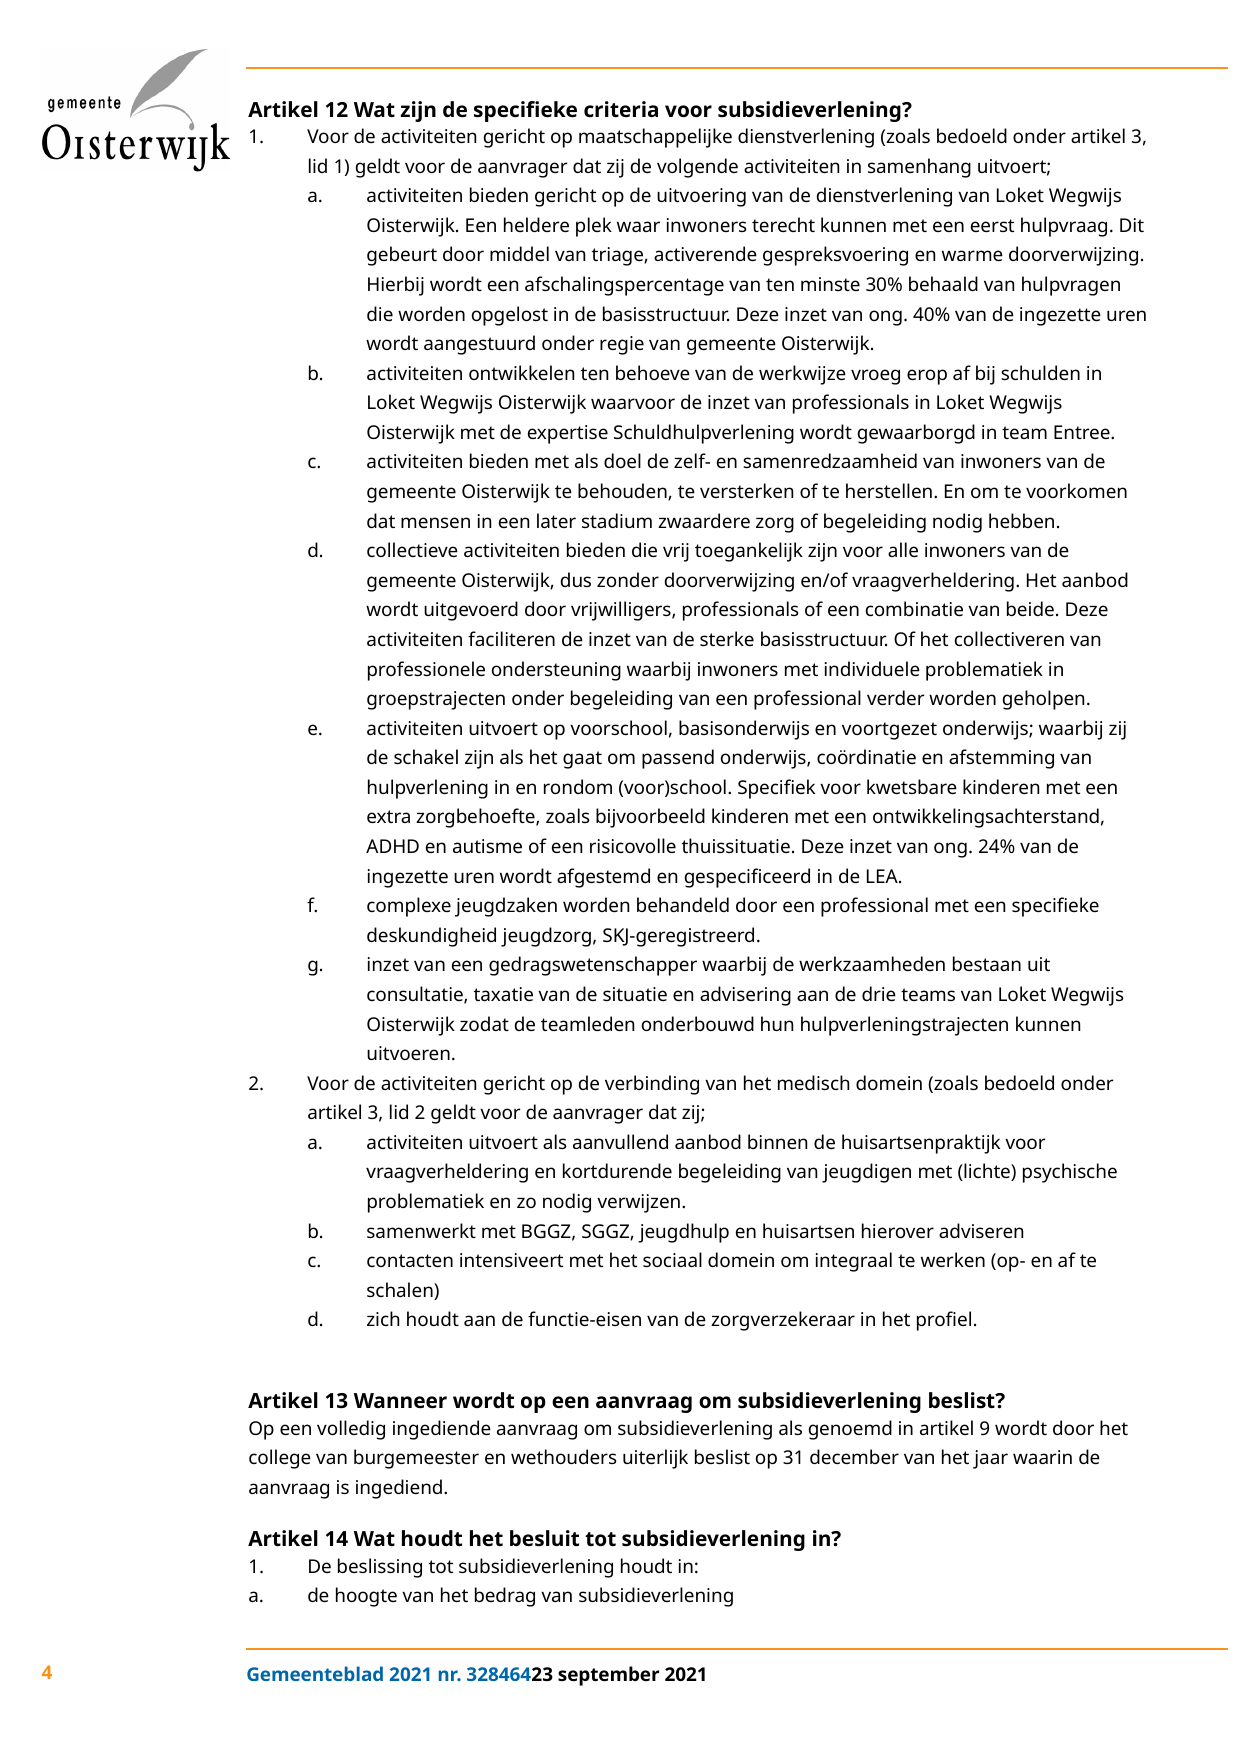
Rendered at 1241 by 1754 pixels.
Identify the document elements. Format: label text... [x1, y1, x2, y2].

list collectieve activiteiten bieden die vrij toegankelijk zijn voor alle inwoners van de gemeente Oisterwijk, dus zonder doorverwijzing en/of vraagverheldering. Het aanbod wordt uitgevoerd door vrijwilligers, professionals of een combinatie van beide. Deze activiteiten faciliteren de inzet van de sterke basisstructuur. Of het collectiveren van professionele ondersteuning waarbij inwoners met individuele problematiek in groepstrajecten onder begeleiding van een professional verder worden geholpen. [307, 537, 1152, 711]
list activiteiten bieden gericht op de uitvoering van de dienstverlening van Loket Wegwijs Oisterwijk. Een heldere plek waar inwoners terecht kunnen met een eerst hulpvraag. Dit gebeurt door middel van triage, activerende gespreksvoering en warme doorverwijzing. Hierbij wordt een afschalingspercentage van ten minste 30% behaald van hulpvragen die worden opgelost in de basisstructuur. Deze inzet van ong. 40% van de ingezette uren wordt aangestuurd onder regie van gemeente Oisterwijk. [307, 182, 1152, 356]
list inzet van een gedragswetenschapper waarbij de werkzaamheden bestaan uit consultatie, taxatie van de situatie en advisering aan de drie teams van Loket Wegwijs Oisterwijk zodat de teamleden onderbouwd hun hulpverleningstrajecten kunnen uitvoeren. [307, 952, 1152, 1066]
list activiteiten uitvoert als aanvullend aanbod binnen de huisartsenpraktijk voor vraagverheldering en kortdurende begeleiding van jeugdigen met (lichte) psychische problematiek en zo nodig verwijzen. [307, 1129, 1152, 1214]
list complexe jeugdzaken worden behandeld door een professional met een specifieke deskundigheid jeugdzorg, SKJ-geregistreerd. [307, 892, 1152, 948]
picture [41, 47, 231, 172]
list activiteiten ontwikkelen ten behoeve van de werkwijze vroeg erop af bij schulden in Loket Wegwijs Oisterwijk waarvoor de inzet van professionals in Loket Wegwijs Oisterwijk met de expertise Schuldhulpverlening wordt gewaarborgd in team Entree. [307, 360, 1152, 445]
text Artikel 14 Wat houdt het besluit tot subsidieverlening in? [248, 1524, 1152, 1553]
list Voor de activiteiten gericht op de verbinding van het medisch domein (zoals bedoeld onder artikel 3, lid 2 geldt voor de aanvrager dat zij; [248, 1070, 1152, 1125]
list Voor de activiteiten gericht op maatschappelijke dienstverlening (zoals bedoeld onder artikel 3, lid 1) geldt voor de aanvrager dat zij de volgende activiteiten in samenhang uitvoert; [248, 123, 1152, 178]
list de hoogte van het bedrag van subsidieverlening [248, 1583, 1152, 1608]
list zich houdt aan de functie-eisen van de zorgverzekeraar in het profiel. [307, 1307, 1152, 1332]
list activiteiten uitvoert op voorschool, basisonderwijs en voortgezet onderwijs; waarbij zij de schakel zijn als het gaat om passend onderwijs, coördinatie en afstemming van hulpverlening in en rondom (voor)school. Specifiek voor kwetsbare kinderen met een extra zorgbehoefte, zoals bijvoorbeeld kinderen met een ontwikkelingsachterstand, ADHD en autisme of een risicovolle thuissituatie. Deze inzet van ong. 24% van de ingezette uren wordt afgestemd en gespecificeerd in de LEA. [307, 715, 1152, 888]
text Artikel 12 Wat zijn de specifieke criteria voor subsidieverlening? [248, 95, 1152, 123]
list activiteiten bieden met als doel de zelf- en samenredzaamheid van inwoners van de gemeente Oisterwijk te behouden, te versterken of te herstellen. En om te voorkomen dat mensen in een later stadium zwaardere zorg of begeleiding nodig hebben. [307, 449, 1152, 533]
text Artikel 13 Wanneer wordt op een aanvraag om subsidieverlening beslist? [248, 1387, 1152, 1415]
list contacten intensiveert met het sociaal domein om integraal te werken (op- en af te schalen) [307, 1247, 1152, 1303]
list De beslissing tot subsidieverlening houdt in: [248, 1553, 1152, 1579]
text Op een volledig ingediende aanvraag om subsidieverlening als genoemd in artikel 9 wordt door het college van burgemeester en wethouders uiterlijk beslist op 31 december van het jaar waarin de aanvraag is ingediend. [248, 1415, 1152, 1500]
list samenwerkt met BGGZ, SGGZ, jeugdhulp en huisartsen hierover adviseren [307, 1218, 1152, 1243]
